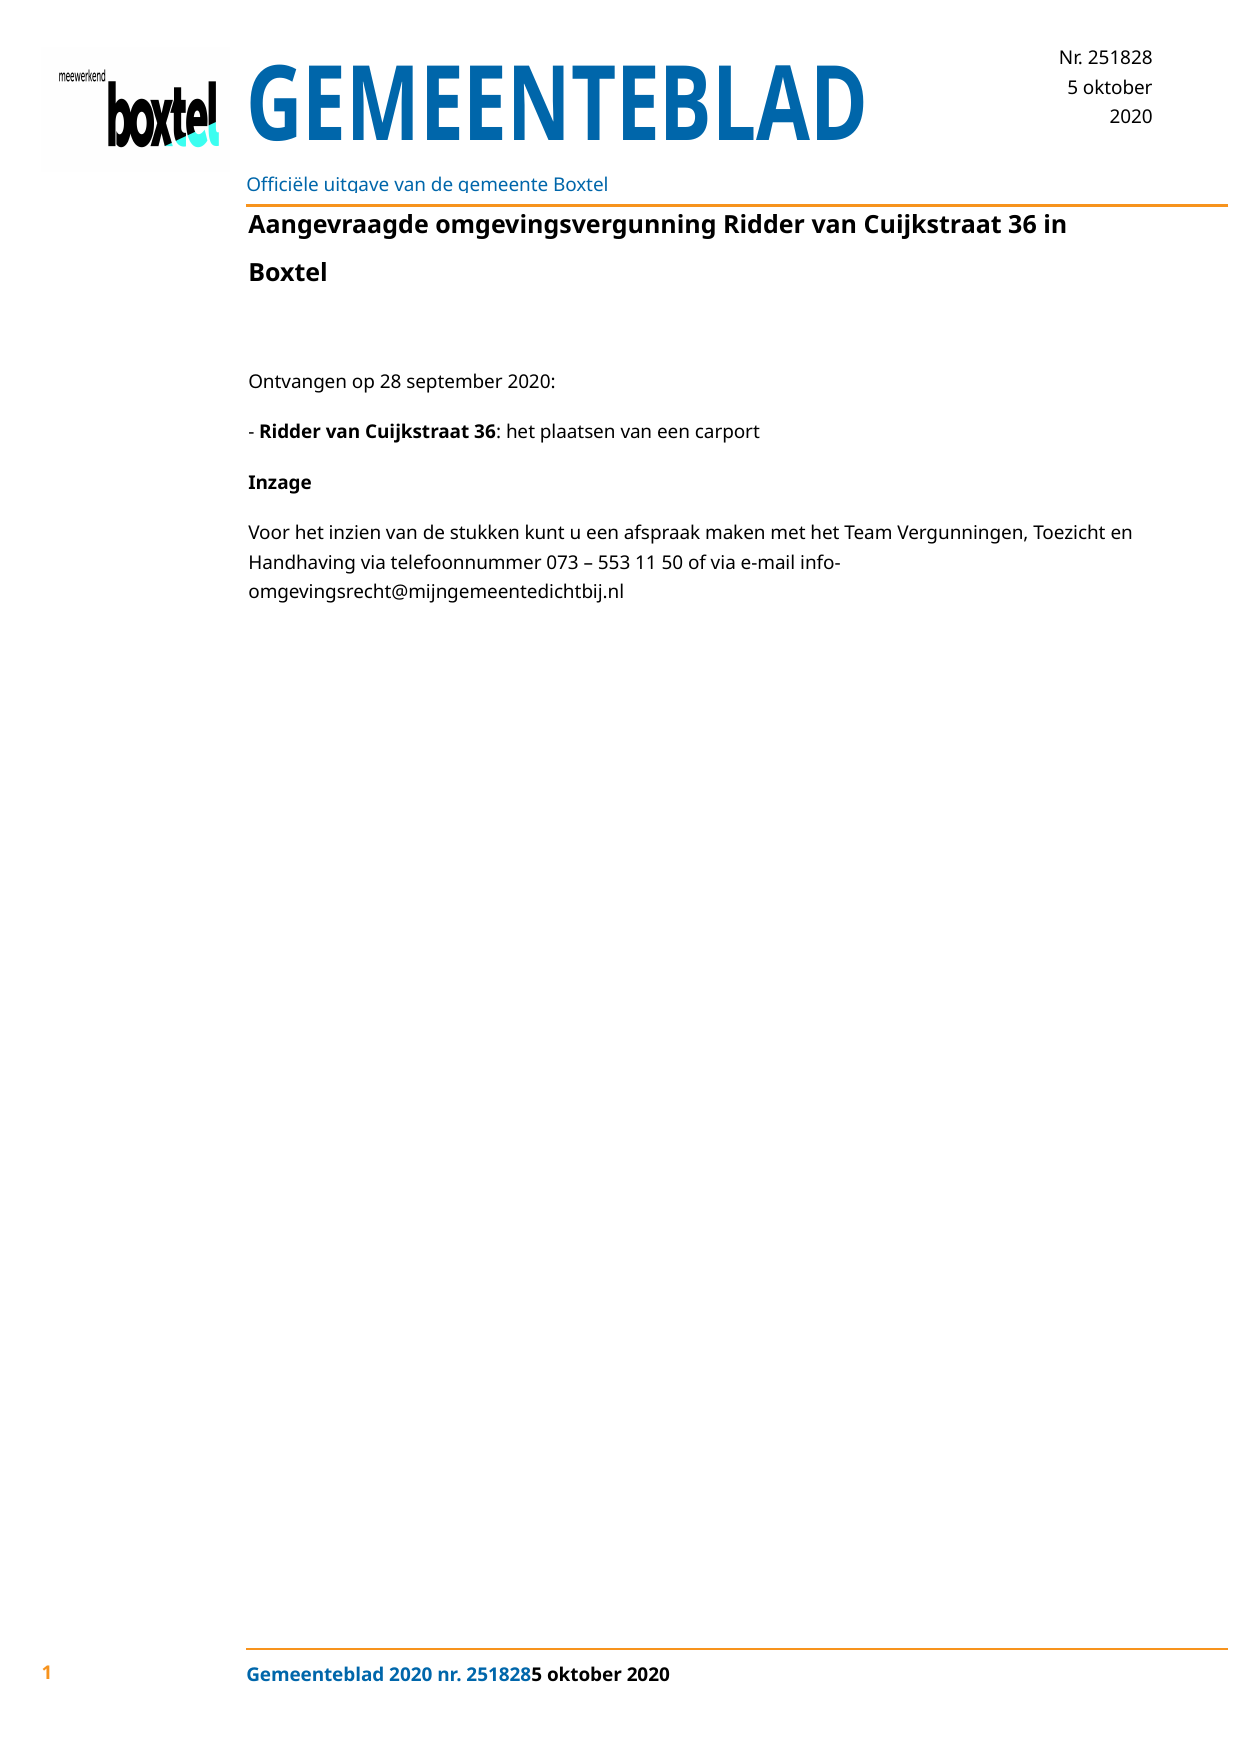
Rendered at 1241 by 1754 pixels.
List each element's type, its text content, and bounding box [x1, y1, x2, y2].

text - Ridder van Cuijkstraat 36: het plaatsen van een carport [248, 419, 1152, 444]
text Voor het inzien van de stukken kunt u een afspraak maken met het Team Vergunningen, Toezicht en Handhaving via telefoonnummer 073 – 553 11 50 of via e-mail info-omgevingsrecht@mijngemeentedichtbij.nl [248, 519, 1152, 604]
picture [41, 47, 231, 172]
text Inzage [248, 469, 1152, 495]
text Aangevraagde omgevingsvergunning Ridder van Cuijkstraat 36 in Boxtel [248, 207, 1152, 288]
text Ontvangen op 28 september 2020: [248, 368, 1152, 394]
